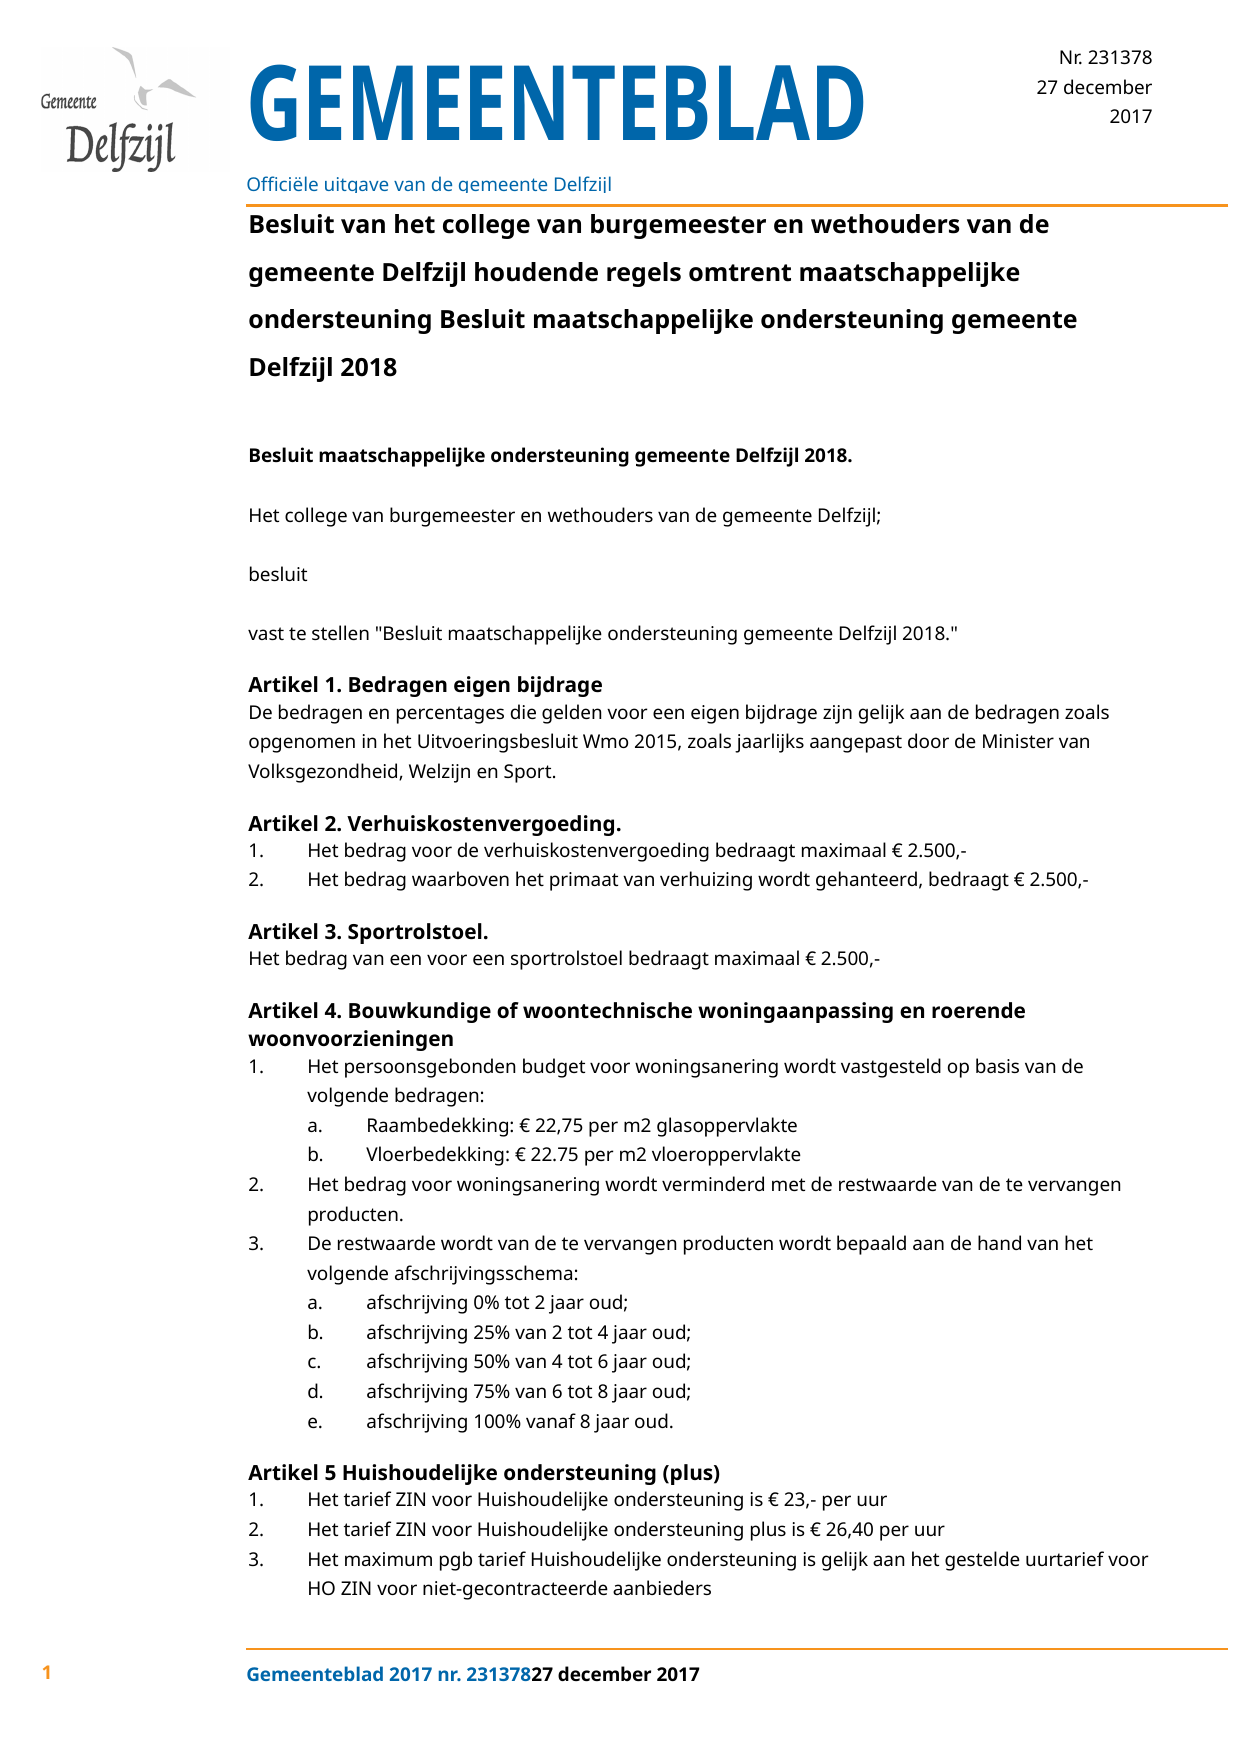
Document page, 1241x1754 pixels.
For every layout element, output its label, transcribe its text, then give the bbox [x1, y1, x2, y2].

text vast te stellen "Besluit maatschappelijke ondersteuning gemeente Delfzijl 2018." [248, 620, 1152, 646]
text Besluit maatschappelijke ondersteuning gemeente Delfzijl 2018. [248, 443, 1152, 468]
list Raambedekking: € 22,75 per m2 glasoppervlakte [307, 1112, 1152, 1138]
list Vloerbedekking: € 22.75 per m2 vloeroppervlakte [307, 1142, 1152, 1167]
text Besluit van het college van burgemeester en wethouders van de gemeente Delfzijl houdende regels omtrent maatschappelijke ondersteuning Besluit maatschappelijke ondersteuning gemeente Delfzijl 2018 [248, 207, 1152, 384]
list afschrijving 25% van 2 tot 4 jaar oud; [307, 1319, 1152, 1345]
text besluit [248, 561, 1152, 587]
list Het persoonsgebonden budget voor woningsanering wordt vastgesteld op basis van de volgende bedragen: [248, 1053, 1152, 1108]
picture [41, 47, 231, 172]
list afschrijving 0% tot 2 jaar oud; [307, 1289, 1152, 1315]
text Artikel 3. Sportrolstoel. [248, 917, 1152, 946]
text Artikel 1. Bedragen eigen bijdrage [248, 671, 1152, 699]
list Het tarief ZIN voor Huishoudelijke ondersteuning is € 23,- per uur [248, 1487, 1152, 1512]
list afschrijving 100% vanaf 8 jaar oud. [307, 1408, 1152, 1433]
text Artikel 4. Bouwkundige of woontechnische woningaanpassing en roerende woonvoorzieningen [248, 996, 1152, 1053]
list afschrijving 75% van 6 tot 8 jaar oud; [307, 1378, 1152, 1404]
list Het maximum pgb tarief Huishoudelijke ondersteuning is gelijk aan het gestelde uurtarief voor HO ZIN voor niet-gecontracteerde aanbieders [248, 1546, 1152, 1601]
list Het bedrag waarboven het primaat van verhuizing wordt gehanteerd, bedraagt € 2.500,- [248, 867, 1152, 892]
text Het bedrag van een voor een sportrolstoel bedraagt maximaal € 2.500,- [248, 946, 1152, 971]
list Het bedrag voor woningsanering wordt verminderd met de restwaarde van de te vervangen producten. [248, 1171, 1152, 1226]
list Het tarief ZIN voor Huishoudelijke ondersteuning plus is € 26,40 per uur [248, 1516, 1152, 1542]
list afschrijving 50% van 4 tot 6 jaar oud; [307, 1349, 1152, 1374]
list De restwaarde wordt van de te vervangen producten wordt bepaald aan de hand van het volgende afschrijvingsschema: [248, 1230, 1152, 1286]
text Artikel 2. Verhuiskostenvergoeding. [248, 809, 1152, 837]
text De bedragen en percentages die gelden voor een eigen bijdrage zijn gelijk aan de bedragen zoals opgenomen in het Uitvoeringsbesluit Wmo 2015, zoals jaarlijks aangepast door de Minister van Volksgezondheid, Welzijn en Sport. [248, 699, 1152, 784]
list Het bedrag voor de verhuiskostenvergoeding bedraagt maximaal € 2.500,- [248, 837, 1152, 863]
text Het college van burgemeester en wethouders van de gemeente Delfzijl; [248, 502, 1152, 528]
text Artikel 5 Huishoudelijke ondersteuning (plus) [248, 1458, 1152, 1487]
